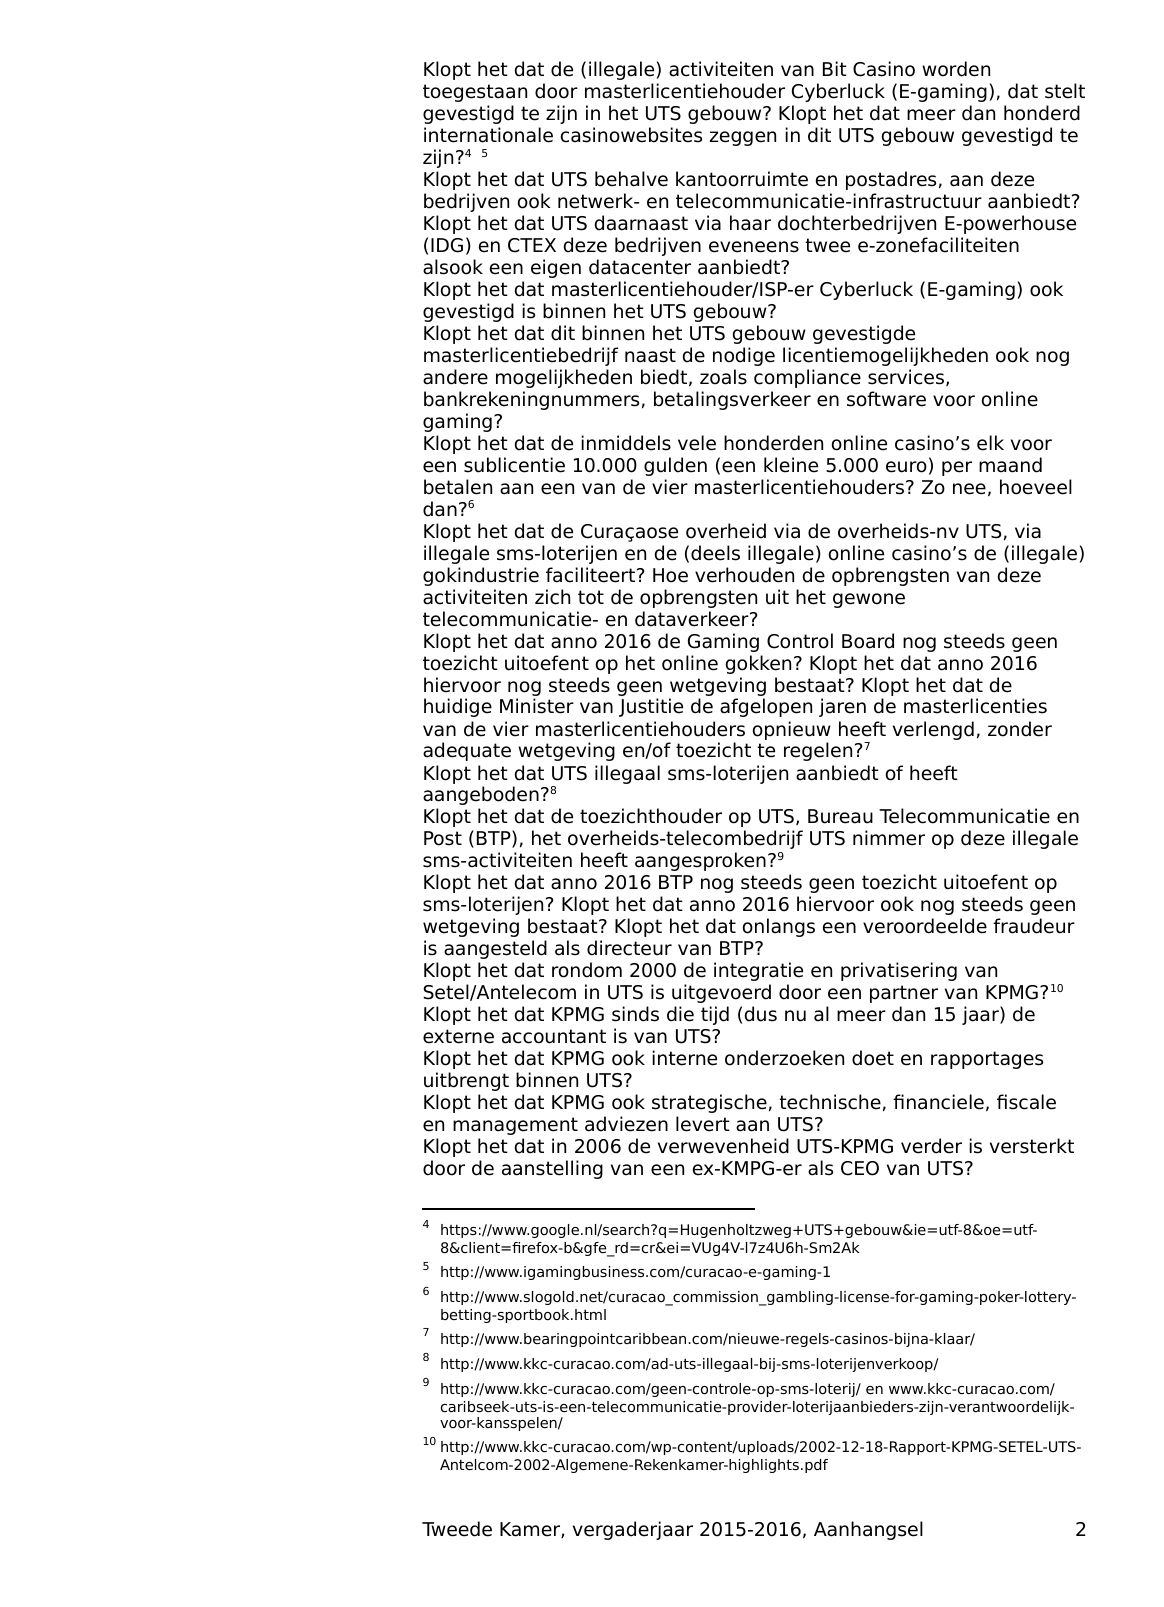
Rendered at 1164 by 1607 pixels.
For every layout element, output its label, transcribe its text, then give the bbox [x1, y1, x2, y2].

text Klopt het dat de Curaçaose overheid via de overheids-nv UTS, via illegale sms-loterijen en de (deels illegale) online casino’s de (illegale) gokindustrie faciliteert? Hoe verhouden de opbrengsten van deze activiteiten zich tot de opbrengsten uit het gewone telecommunicatie- en dataverkeer? [422, 521, 1087, 631]
text Klopt het dat anno 2016 BTP nog steeds geen toezicht uitoefent op sms-loterijen? Klopt het dat anno 2016 hiervoor ook nog steeds geen wetgeving bestaat? Klopt het dat onlangs een veroordeelde fraudeur is aangesteld als directeur van BTP? [422, 872, 1087, 960]
text Klopt het dat dit binnen het UTS gebouw gevestigde masterlicentiebedrijf naast de nodige licentiemogelijkheden ook nog andere mogelijkheden biedt, zoals compliance services, bankrekeningnummers, betalingsverkeer en software voor online gaming? [422, 323, 1087, 433]
text Klopt het dat de (illegale) activiteiten van Bit Casino worden toegestaan door masterlicentiehouder Cyberluck (E-gaming), dat stelt gevestigd te zijn in het UTS gebouw? Klopt het dat meer dan honderd internationale casinowebsites zeggen in dit UTS gebouw gevestigd te zijn? [422, 59, 1087, 169]
text http://www.bearingpointcaribbean.com/nieuwe-regels-casinos-bijna-klaar/ [422, 1327, 1087, 1349]
text Klopt het dat KPMG sinds die tijd (dus nu al meer dan 15 jaar) de externe accountant is van UTS? [422, 1004, 1087, 1048]
text Klopt het dat rondom 2000 de integratie en privatisering van Setel/Antelecom in UTS is uitgevoerd door een partner van KPMG? [422, 960, 1087, 1004]
text Klopt het dat de inmiddels vele honderden online casino’s elk voor een sublicentie 10.000 gulden (een kleine 5.000 euro) per maand betalen aan een van de vier masterlicentiehouders? Zo nee, hoeveel dan? [422, 433, 1087, 521]
text Klopt het dat KPMG ook interne onderzoeken doet en rapportages uitbrengt binnen UTS? [422, 1048, 1087, 1092]
text http://www.igamingbusiness.com/curacao-e-gaming-1 [422, 1260, 1087, 1282]
text Klopt het dat masterlicentiehouder/ISP-er Cyberluck (E-gaming) ook gevestigd is binnen het UTS gebouw? [422, 279, 1087, 323]
text http://www.kkc-curacao.com/wp-content/uploads/2002-12-18-Rapport-KPMG-SETEL-UTS-Antelcom-2002-Algemene-Rekenkamer-highlights.pdf [422, 1435, 1087, 1474]
text Klopt het dat de toezichthouder op UTS, Bureau Telecommunicatie en Post (BTP), het overheids-telecombedrijf UTS nimmer op deze illegale sms-activiteiten heeft aangesproken? [422, 806, 1087, 872]
text Klopt het dat in 2006 de verwevenheid UTS-KPMG verder is versterkt door de aanstelling van een ex-KMPG-er als CEO van UTS? [422, 1136, 1087, 1180]
text http://www.slogold.net/curacao_commission_gambling-license-for-gaming-poker-lottery-betting-sportbook.html [422, 1285, 1087, 1324]
text http://www.kkc-curacao.com/ad-uts-illegaal-bij-sms-loterijenverkoop/ [422, 1352, 1087, 1374]
text http://www.kkc-curacao.com/geen-controle-op-sms-loterij/ en www.kkc-curacao.com/caribseek-uts-is-een-telecommunicatie-provider-loterijaanbieders-zijn-verantwoordelijk-voor-kansspelen/ [422, 1377, 1087, 1432]
text Klopt het dat KPMG ook strategische, technische, financiele, fiscale en management adviezen levert aan UTS? [422, 1092, 1087, 1136]
text Klopt het dat anno 2016 de Gaming Control Board nog steeds geen toezicht uitoefent op het online gokken? Klopt het dat anno 2016 hiervoor nog steeds geen wetgeving bestaat? Klopt het dat de huidige Minister van Justitie de afgelopen jaren de masterlicenties van de vier masterlicentiehouders opnieuw heeft verlengd, zonder adequate wetgeving en/of toezicht te regelen? [422, 631, 1087, 762]
text Klopt het dat UTS illegaal sms-loterijen aanbiedt of heeft aangeboden? [422, 762, 1087, 806]
text Klopt het dat UTS behalve kantoorruimte en postadres, aan deze bedrijven ook netwerk- en telecommunicatie-infrastructuur aanbiedt? [422, 169, 1087, 213]
text Klopt het dat UTS daarnaast via haar dochterbedrijven E-powerhouse (IDG) en CTEX deze bedrijven eveneens twee e-zonefaciliteiten alsook een eigen datacenter aanbiedt? [422, 213, 1087, 279]
text https://www.google.nl/search?q=Hugenholtzweg+UTS+gebouw&ie=utf-8&oe=utf-8&client=firefox-b&gfe_rd=cr&ei=VUg4V-l7z4U6h-Sm2Ak [422, 1218, 1087, 1257]
